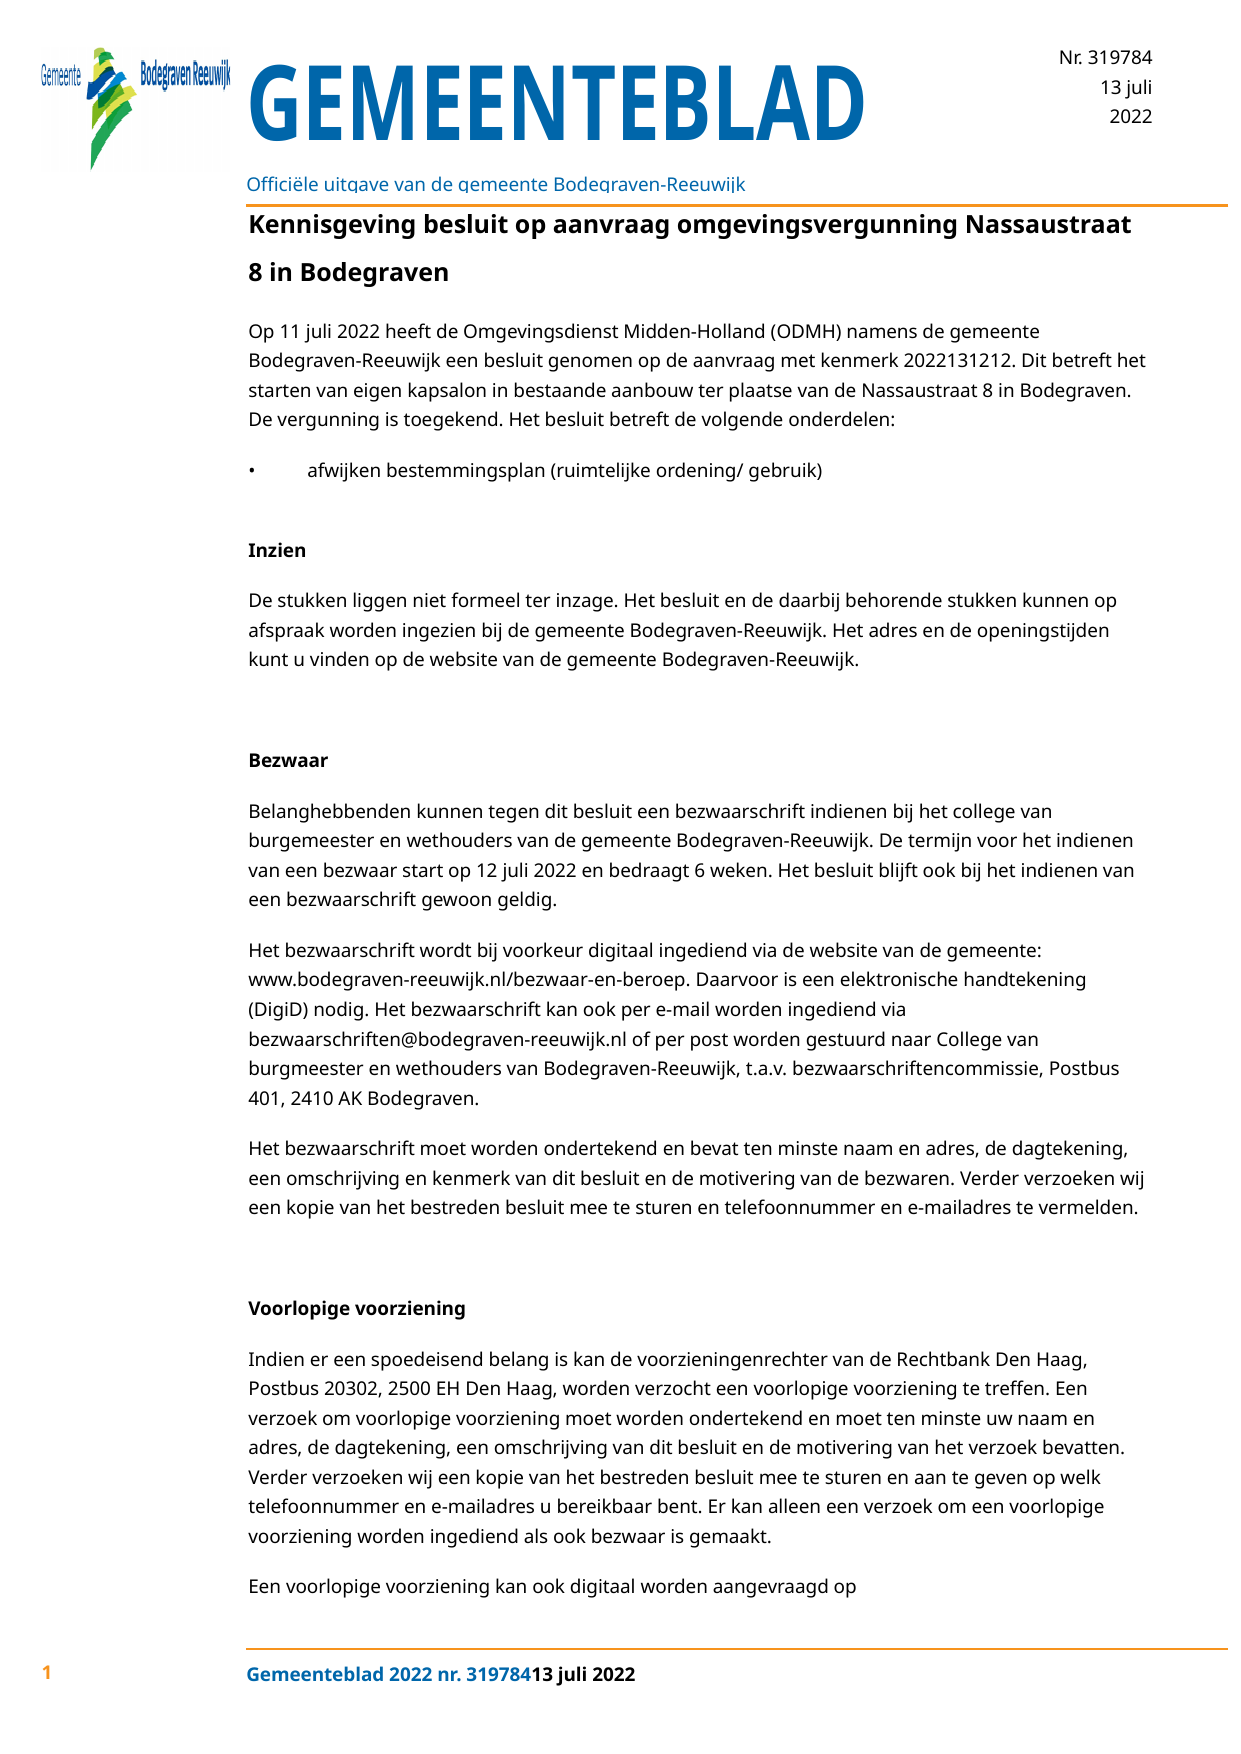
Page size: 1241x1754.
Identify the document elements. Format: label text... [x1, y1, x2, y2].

text Bezwaar [248, 747, 1152, 773]
text De stukken liggen niet formeel ter inzage. Het besluit en de daarbij behorende stukken kunnen op afspraak worden ingezien bij de gemeente Bodegraven-Reeuwijk. Het adres en de openingstijden kunt u vinden op de website van de gemeente Bodegraven-Reeuwijk. [248, 587, 1152, 672]
text Het bezwaarschrift wordt bij voorkeur digitaal ingediend via de website van de gemeente: www.bodegraven-reeuwijk.nl/bezwaar-en-beroep. Daarvoor is een elektronische handtekening (DigiD) nodig. Het bezwaarschrift kan ook per e-mail worden ingediend via bezwaarschriften@bodegraven-reeuwijk.nl of per post worden gestuurd naar College van burgmeester en wethouders van Bodegraven-Reeuwijk, t.a.v. bezwaarschriftencommissie, Postbus 401, 2410 AK Bodegraven. [248, 937, 1152, 1111]
text Voorlopige voorziening [248, 1295, 1152, 1321]
text Belanghebbenden kunnen tegen dit besluit een bezwaarschrift indienen bij het college van burgemeester en wethouders van de gemeente Bodegraven-Reeuwijk. De termijn voor het indienen van een bezwaar start op 12 juli 2022 en bedraagt 6 weken. Het besluit blijft ook bij het indienen van een bezwaarschrift gewoon geldig. [248, 798, 1152, 912]
text Inzien [248, 537, 1152, 563]
text Kennisgeving besluit op aanvraag omgevingsvergunning Nassaustraat 8 in Bodegraven [248, 207, 1152, 288]
text Op 11 juli 2022 heeft de Omgevingsdienst Midden-Holland (ODMH) namens de gemeente Bodegraven-Reeuwijk een besluit genomen op de aanvraag met kenmerk 2022131212. Dit betreft het starten van eigen kapsalon in bestaande aanbouw ter plaatse van de Nassaustraat 8 in Bodegraven. De vergunning is toegekend. Het besluit betreft de volgende onderdelen: [248, 318, 1152, 432]
picture [41, 47, 231, 172]
text Indien er een spoedeisend belang is kan de voorzieningenrechter van de Rechtbank Den Haag, Postbus 20302, 2500 EH Den Haag, worden verzocht een voorlopige voorziening te treffen. Een verzoek om voorlopige voorziening moet worden ondertekend en moet ten minste uw naam en adres, de dagtekening, een omschrijving van dit besluit en de motivering van het verzoek bevatten. Verder verzoeken wij een kopie van het bestreden besluit mee te sturen en aan te geven op welk telefoonnummer en e-mailadres u bereikbaar bent. Er kan alleen een verzoek om een voorlopige voorziening worden ingediend als ook bezwaar is gemaakt. [248, 1346, 1152, 1549]
text Het bezwaarschrift moet worden ondertekend en bevat ten minste naam en adres, de dagtekening, een omschrijving en kenmerk van dit besluit en de motivering van de bezwaren. Verder verzoeken wij een kopie van het bestreden besluit mee te sturen en telefoonnummer en e-mailadres te vermelden. [248, 1135, 1152, 1220]
list afwijken bestemmingsplan (ruimtelijke ordening/ gebruik) [248, 457, 1152, 483]
text Een voorlopige voorziening kan ook digitaal worden aangevraagd op [248, 1574, 1152, 1599]
